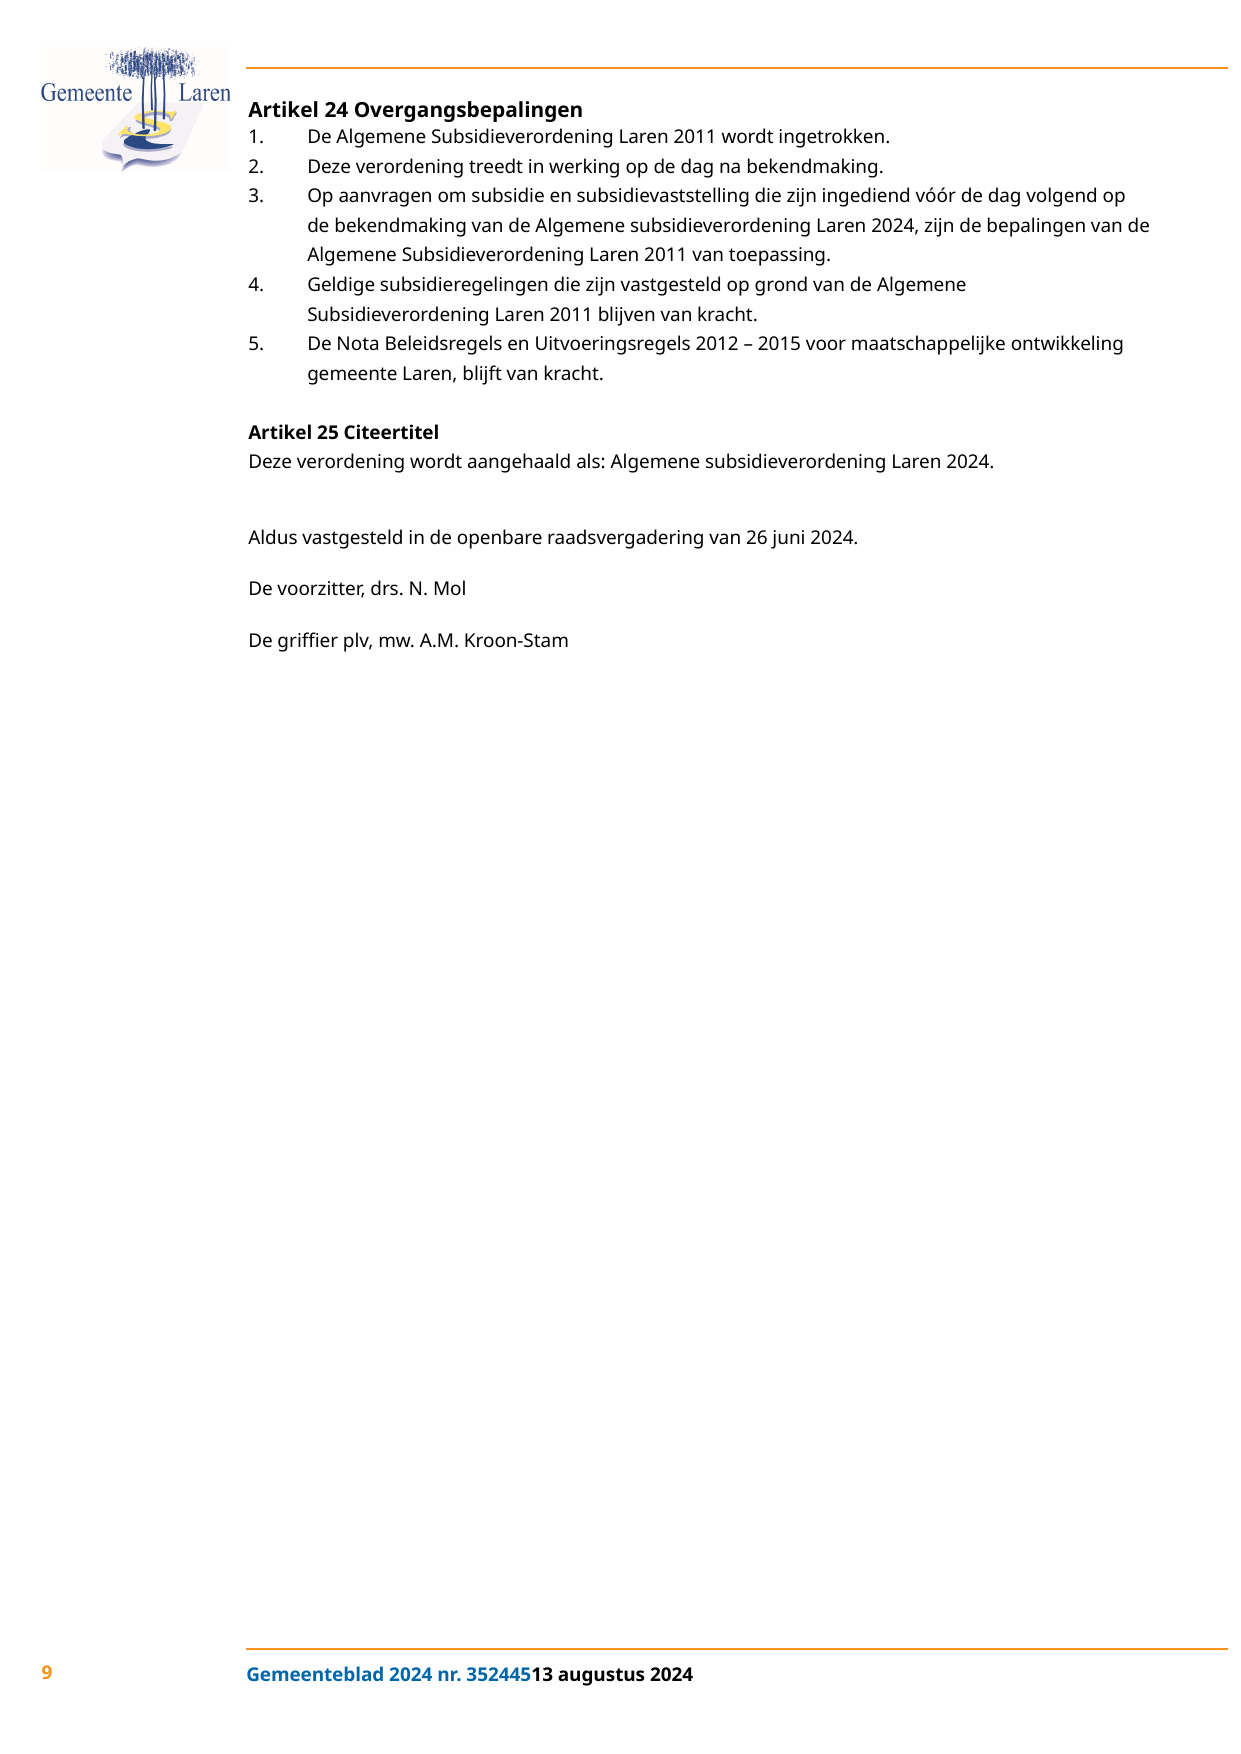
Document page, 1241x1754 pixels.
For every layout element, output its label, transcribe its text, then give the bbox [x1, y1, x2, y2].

list Deze verordening treedt in werking op de dag na bekendmaking. [248, 153, 1152, 178]
list De Algemene Subsidieverordening Laren 2011 wordt ingetrokken. [248, 123, 1152, 149]
picture [41, 47, 231, 172]
list Geldige subsidieregelingen die zijn vastgesteld op grond van de Algemene Subsidieverordening Laren 2011 blijven van kracht. [248, 271, 1152, 326]
text Artikel 24 Overgangsbepalingen [248, 95, 1152, 123]
text De griffier plv, mw. A.M. Kroon-Stam [248, 627, 1152, 652]
text Artikel 25 Citeertitel [248, 419, 1152, 445]
list De Nota Beleidsregels en Uitvoeringsregels 2012 – 2015 voor maatschappelijke ontwikkeling gemeente Laren, blijft van kracht. [248, 330, 1152, 386]
text De voorzitter, drs. N. Mol [248, 575, 1152, 601]
list Op aanvragen om subsidie en subsidievaststelling die zijn ingediend vóór de dag volgend op de bekendmaking van de Algemene subsidieverordening Laren 2024, zijn de bepalingen van de Algemene Subsidieverordening Laren 2011 van toepassing. [248, 182, 1152, 267]
text Deze verordening wordt aangehaald als: Algemene subsidieverordening Laren 2024. [248, 449, 1152, 474]
text Aldus vastgesteld in de openbare raadsvergadering van 26 juni 2024. [248, 524, 1152, 549]
